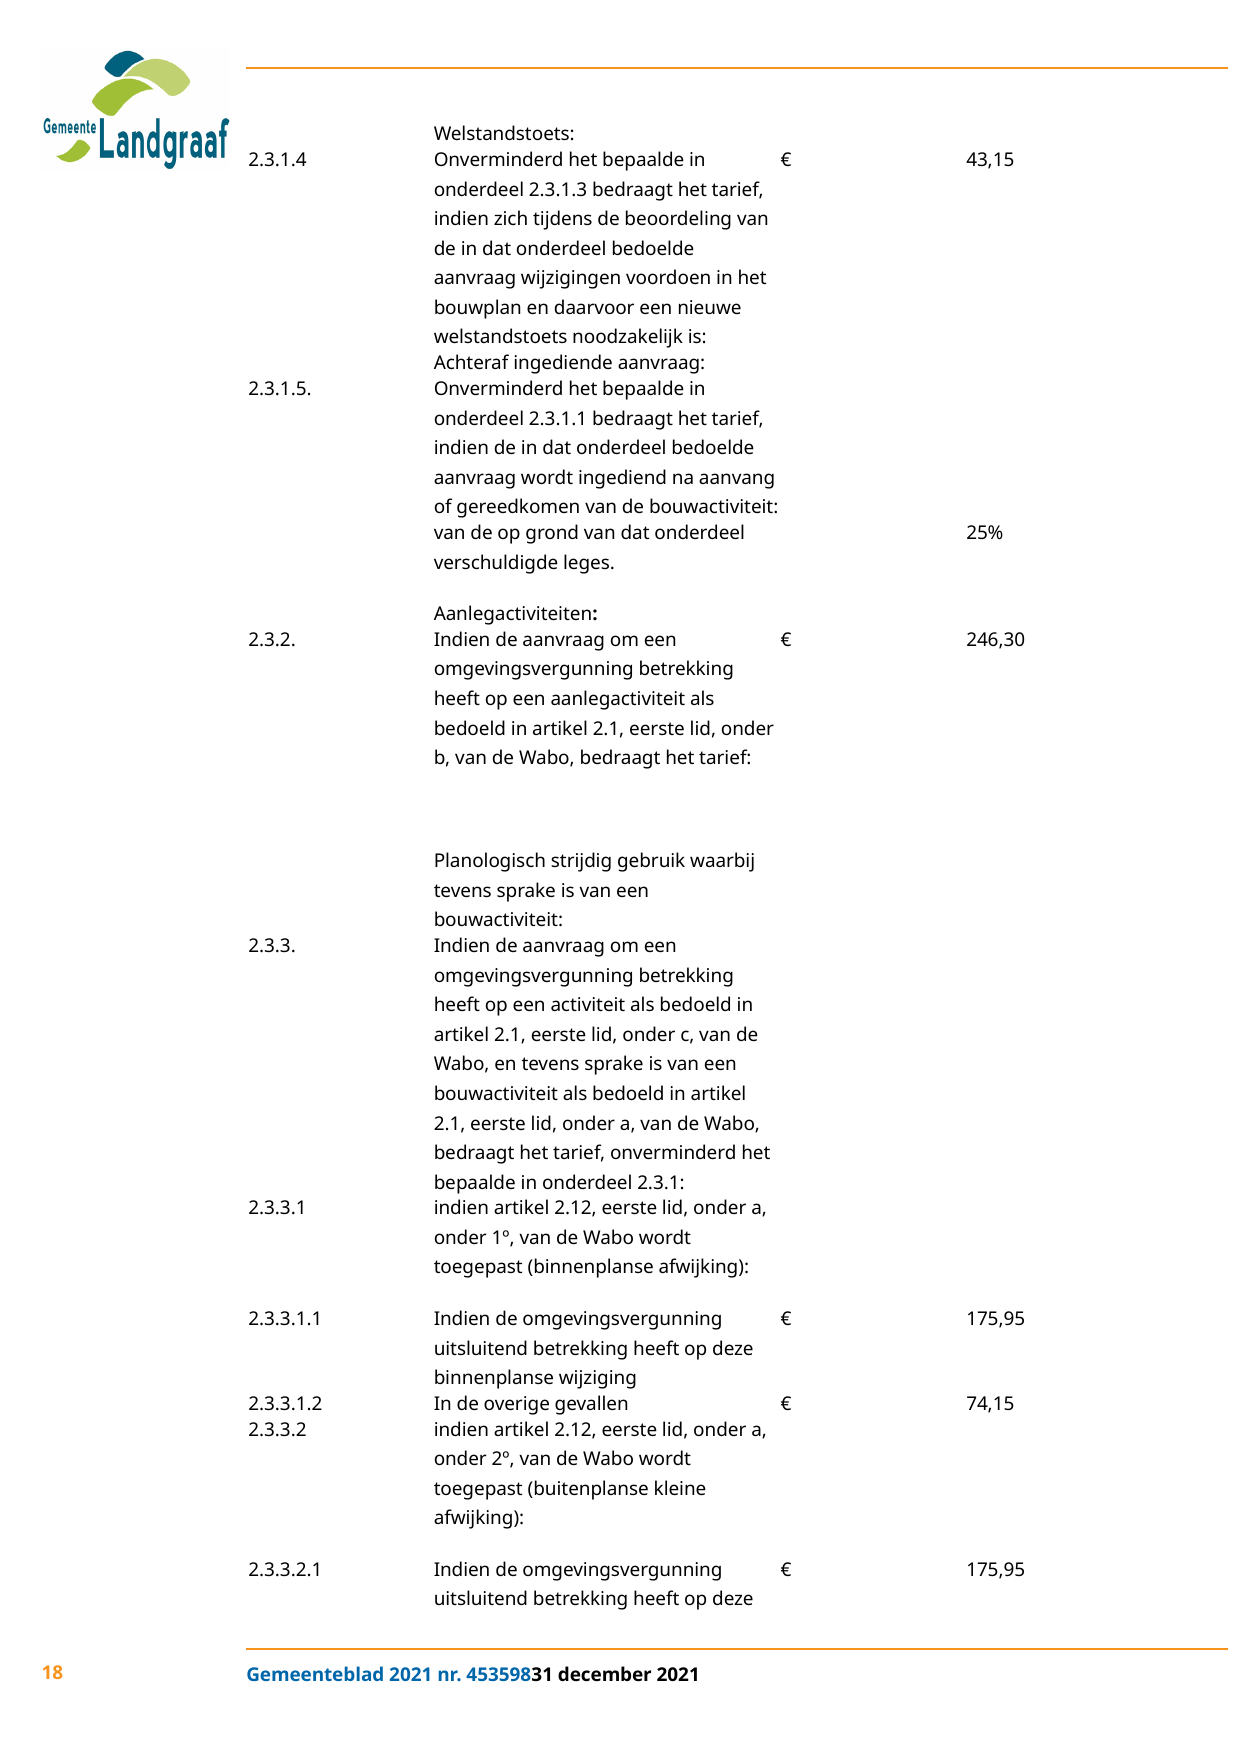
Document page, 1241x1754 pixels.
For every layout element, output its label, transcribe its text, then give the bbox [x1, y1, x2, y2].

table_cell [434, 770, 780, 796]
table_cell [248, 847, 433, 932]
table_cell [966, 1416, 1059, 1530]
table_cell Onverminderd het bepaalde in onderdeel 2.3.1.1 bedraagt het tarief, indien de in dat onderdeel bedoelde aanvraag wordt ingediend na aanvang of gereedkomen van de bouwactiviteit: [434, 375, 780, 519]
table_cell [248, 1280, 433, 1305]
table_cell [780, 1530, 966, 1556]
table_cell [780, 796, 966, 822]
table_cell [780, 822, 966, 847]
table_cell € [780, 1305, 966, 1390]
table_cell Onverminderd het bepaalde in onderdeel 2.3.1.3 bedraagt het tarief, indien zich tijdens de beoordeling van de in dat onderdeel bedoelde aanvraag wijzigingen voordoen in het bouwplan en daarvoor een nieuwe welstandstoets noodzakelijk is: [434, 146, 780, 349]
table_cell [248, 822, 433, 847]
table_cell [966, 95, 1059, 121]
table_cell [248, 796, 433, 822]
table_cell [966, 770, 1059, 796]
table_cell [780, 600, 966, 626]
table_cell [966, 932, 1059, 1194]
table_cell [248, 121, 433, 146]
table_cell [780, 575, 966, 600]
table_cell € [780, 146, 966, 349]
table_cell 2.3.3.1 [248, 1195, 433, 1279]
table_cell [966, 575, 1059, 600]
table_cell [248, 600, 433, 626]
table_cell [966, 1280, 1059, 1305]
table_cell In de overige gevallen [434, 1390, 780, 1416]
table_cell 2.3.3.1.2 [248, 1390, 433, 1416]
table_cell 43,15 [966, 146, 1059, 349]
picture [41, 47, 231, 172]
table_cell [248, 95, 433, 121]
table_cell 74,15 [966, 1390, 1059, 1416]
table_cell [248, 575, 433, 600]
table_cell [780, 1280, 966, 1305]
table_cell 2.3.3.1.1 [248, 1305, 433, 1390]
table_cell € [780, 1556, 966, 1611]
table_cell [966, 1530, 1059, 1556]
table_cell [248, 519, 433, 574]
table_cell Achteraf ingediende aanvraag: [434, 350, 780, 375]
table_cell [966, 350, 1059, 375]
table_cell 175,95 [966, 1556, 1059, 1611]
table_cell [966, 121, 1059, 146]
table_cell [248, 1530, 433, 1556]
table_cell [966, 375, 1059, 519]
table_cell van de op grond van dat onderdeel verschuldigde leges. [434, 519, 780, 574]
table_cell [434, 822, 780, 847]
table_cell [780, 847, 966, 932]
table_cell [434, 1530, 780, 1556]
table_cell 2.3.3. [248, 932, 433, 1194]
table_cell [966, 1195, 1059, 1279]
table_cell [780, 519, 966, 574]
table_cell [780, 1195, 966, 1279]
table_cell 2.3.2. [248, 626, 433, 770]
table_cell 2.3.1.4 [248, 146, 433, 349]
table_cell [434, 1280, 780, 1305]
table_cell Planologisch strijdig gebruik waarbij tevens sprake is van een bouwactiviteit: [434, 847, 780, 932]
table_cell € [780, 1390, 966, 1416]
table_cell indien artikel 2.12, eerste lid, onder a, onder 2º, van de Wabo wordt toegepast (buitenplanse kleine afwijking): [434, 1416, 780, 1530]
table_cell [780, 350, 966, 375]
table_cell 175,95 [966, 1305, 1059, 1390]
table_cell [434, 95, 780, 121]
table_cell [248, 350, 433, 375]
table_cell Welstandstoets: [434, 121, 780, 146]
table_cell [780, 375, 966, 519]
table_cell [966, 600, 1059, 626]
table_cell [780, 121, 966, 146]
table_cell Indien de omgevingsvergunning uitsluitend betrekking heeft op deze [434, 1556, 780, 1611]
table_cell Indien de aanvraag om een omgevingsvergunning betrekking heeft op een activiteit als bedoeld in artikel 2.1, eerste lid, onder c, van de Wabo, en tevens sprake is van een bouwactiviteit als bedoeld in artikel 2.1, eerste lid, onder a, van de Wabo, bedraagt het tarief, onverminderd het bepaalde in onderdeel 2.3.1: [434, 932, 780, 1194]
table_cell 246,30 [966, 626, 1059, 770]
table_cell 2.3.3.2.1 [248, 1556, 433, 1611]
table_cell [434, 796, 780, 822]
table_cell € [780, 626, 966, 770]
table_cell 2.3.3.2 [248, 1416, 433, 1530]
table_cell Indien de omgevingsvergunning uitsluitend betrekking heeft op deze binnenplanse wijziging [434, 1305, 780, 1390]
table_cell [248, 770, 433, 796]
table_cell [780, 1416, 966, 1530]
table_cell [780, 95, 966, 121]
table_cell indien artikel 2.12, eerste lid, onder a, onder 1º, van de Wabo wordt toegepast (binnenplanse afwijking): [434, 1195, 780, 1279]
table_cell [966, 822, 1059, 847]
table_cell [966, 796, 1059, 822]
table_cell [780, 932, 966, 1194]
table_cell [434, 575, 780, 600]
table_cell Aanlegactiviteiten: [434, 600, 780, 626]
table_cell 25% [966, 519, 1059, 574]
table_cell [966, 847, 1059, 932]
table_cell [780, 770, 966, 796]
table_cell 2.3.1.5. [248, 375, 433, 519]
table_cell Indien de aanvraag om een omgevingsvergunning betrekking heeft op een aanlegactiviteit als bedoeld in artikel 2.1, eerste lid, onder b, van de Wabo, bedraagt het tarief: [434, 626, 780, 770]
